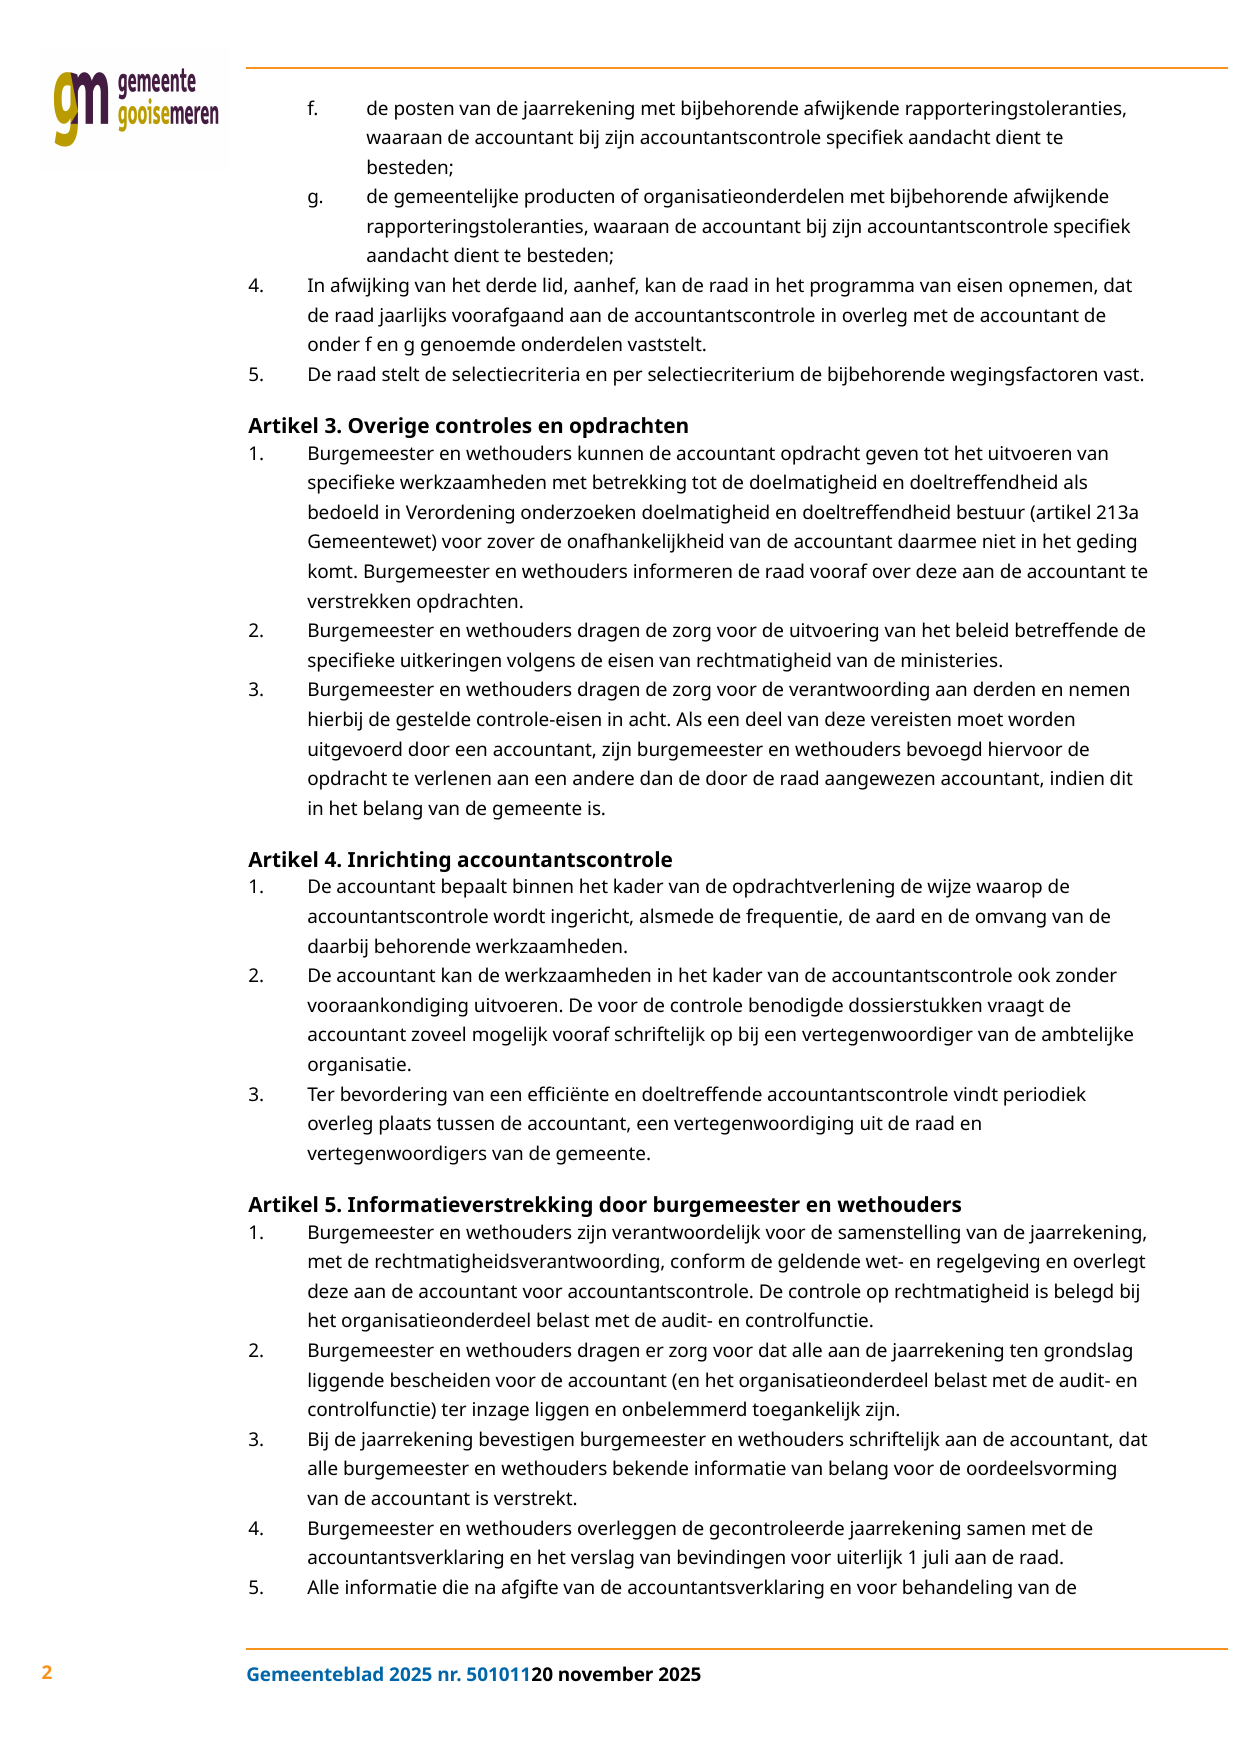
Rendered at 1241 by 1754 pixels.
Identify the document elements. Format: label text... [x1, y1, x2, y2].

list Alle informatie die na afgifte van de accountantsverklaring en voor behandeling van de [248, 1574, 1152, 1599]
list De accountant bepaalt binnen het kader van de opdrachtverlening de wijze waarop de accountantscontrole wordt ingericht, alsmede de frequentie, de aard en de omvang van de daarbij behorende werkzaamheden. [248, 874, 1152, 959]
list Ter bevordering van een efficiënte en doeltreffende accountantscontrole vindt periodiek overleg plaats tussen de accountant, een vertegenwoordiging uit de raad en vertegenwoordigers van de gemeente. [248, 1081, 1152, 1166]
list Burgemeester en wethouders dragen de zorg voor de verantwoording aan derden en nemen hierbij de gestelde controle-eisen in acht. Als een deel van deze vereisten moet worden uitgevoerd door een accountant, zijn burgemeester en wethouders bevoegd hiervoor de opdracht te verlenen aan een andere dan de door de raad aangewezen accountant, indien dit in het belang van de gemeente is. [248, 677, 1152, 821]
list Burgemeester en wethouders dragen de zorg voor de uitvoering van het beleid betreffende de specifieke uitkeringen volgens de eisen van rechtmatigheid van de ministeries. [248, 617, 1152, 673]
list De accountant kan de werkzaamheden in het kader van de accountantscontrole ook zonder vooraankondiging uitvoeren. De voor de controle benodigde dossierstukken vraagt de accountant zoveel mogelijk vooraf schriftelijk op bij een vertegenwoordiger van de ambtelijke organisatie. [248, 962, 1152, 1077]
text Artikel 3. Overige controles en opdrachten [248, 411, 1152, 440]
list Burgemeester en wethouders kunnen de accountant opdracht geven tot het uitvoeren van specifieke werkzaamheden met betrekking tot de doelmatigheid en doeltreffendheid als bedoeld in Verordening onderzoeken doelmatigheid en doeltreffendheid bestuur (artikel 213a Gemeentewet) voor zover de onafhankelijkheid van de accountant daarmee niet in het geding komt. Burgemeester en wethouders informeren de raad vooraf over deze aan de accountant te verstrekken opdrachten. [248, 440, 1152, 613]
picture [41, 47, 231, 172]
list de posten van de jaarrekening met bijbehorende afwijkende rapporteringstoleranties, waaraan de accountant bij zijn accountantscontrole specifiek aandacht dient te besteden; [307, 95, 1152, 180]
list de gemeentelijke producten of organisatieonderdelen met bijbehorende afwijkende rapporteringstoleranties, waaraan de accountant bij zijn accountantscontrole specifiek aandacht dient te besteden; [307, 183, 1152, 268]
text Artikel 4. Inrichting accountantscontrole [248, 845, 1152, 874]
list In afwijking van het derde lid, aanhef, kan de raad in het programma van eisen opnemen, dat de raad jaarlijks voorafgaand aan de accountantscontrole in overleg met de accountant de onder f en g genoemde onderdelen vaststelt. [248, 272, 1152, 357]
list Burgemeester en wethouders zijn verantwoordelijk voor de samenstelling van de jaarrekening, met de rechtmatigheidsverantwoording, conform de geldende wet- en regelgeving en overlegt deze aan de accountant voor accountantscontrole. De controle op rechtmatigheid is belegd bij het organisatieonderdeel belast met de audit- en controlfunctie. [248, 1219, 1152, 1333]
list De raad stelt de selectiecriteria en per selectiecriterium de bijbehorende wegingsfactoren vast. [248, 361, 1152, 387]
list Bij de jaarrekening bevestigen burgemeester en wethouders schriftelijk aan de accountant, dat alle burgemeester en wethouders bekende informatie van belang voor de oordeelsvorming van de accountant is verstrekt. [248, 1426, 1152, 1511]
list Burgemeester en wethouders overleggen de gecontroleerde jaarrekening samen met de accountantsverklaring en het verslag van bevindingen voor uiterlijk 1 juli aan de raad. [248, 1515, 1152, 1570]
list Burgemeester en wethouders dragen er zorg voor dat alle aan de jaarrekening ten grondslag liggende bescheiden voor de accountant (en het organisatieonderdeel belast met de audit- en controlfunctie) ter inzage liggen en onbelemmerd toegankelijk zijn. [248, 1337, 1152, 1422]
text Artikel 5. Informatieverstrekking door burgemeester en wethouders [248, 1190, 1152, 1219]
